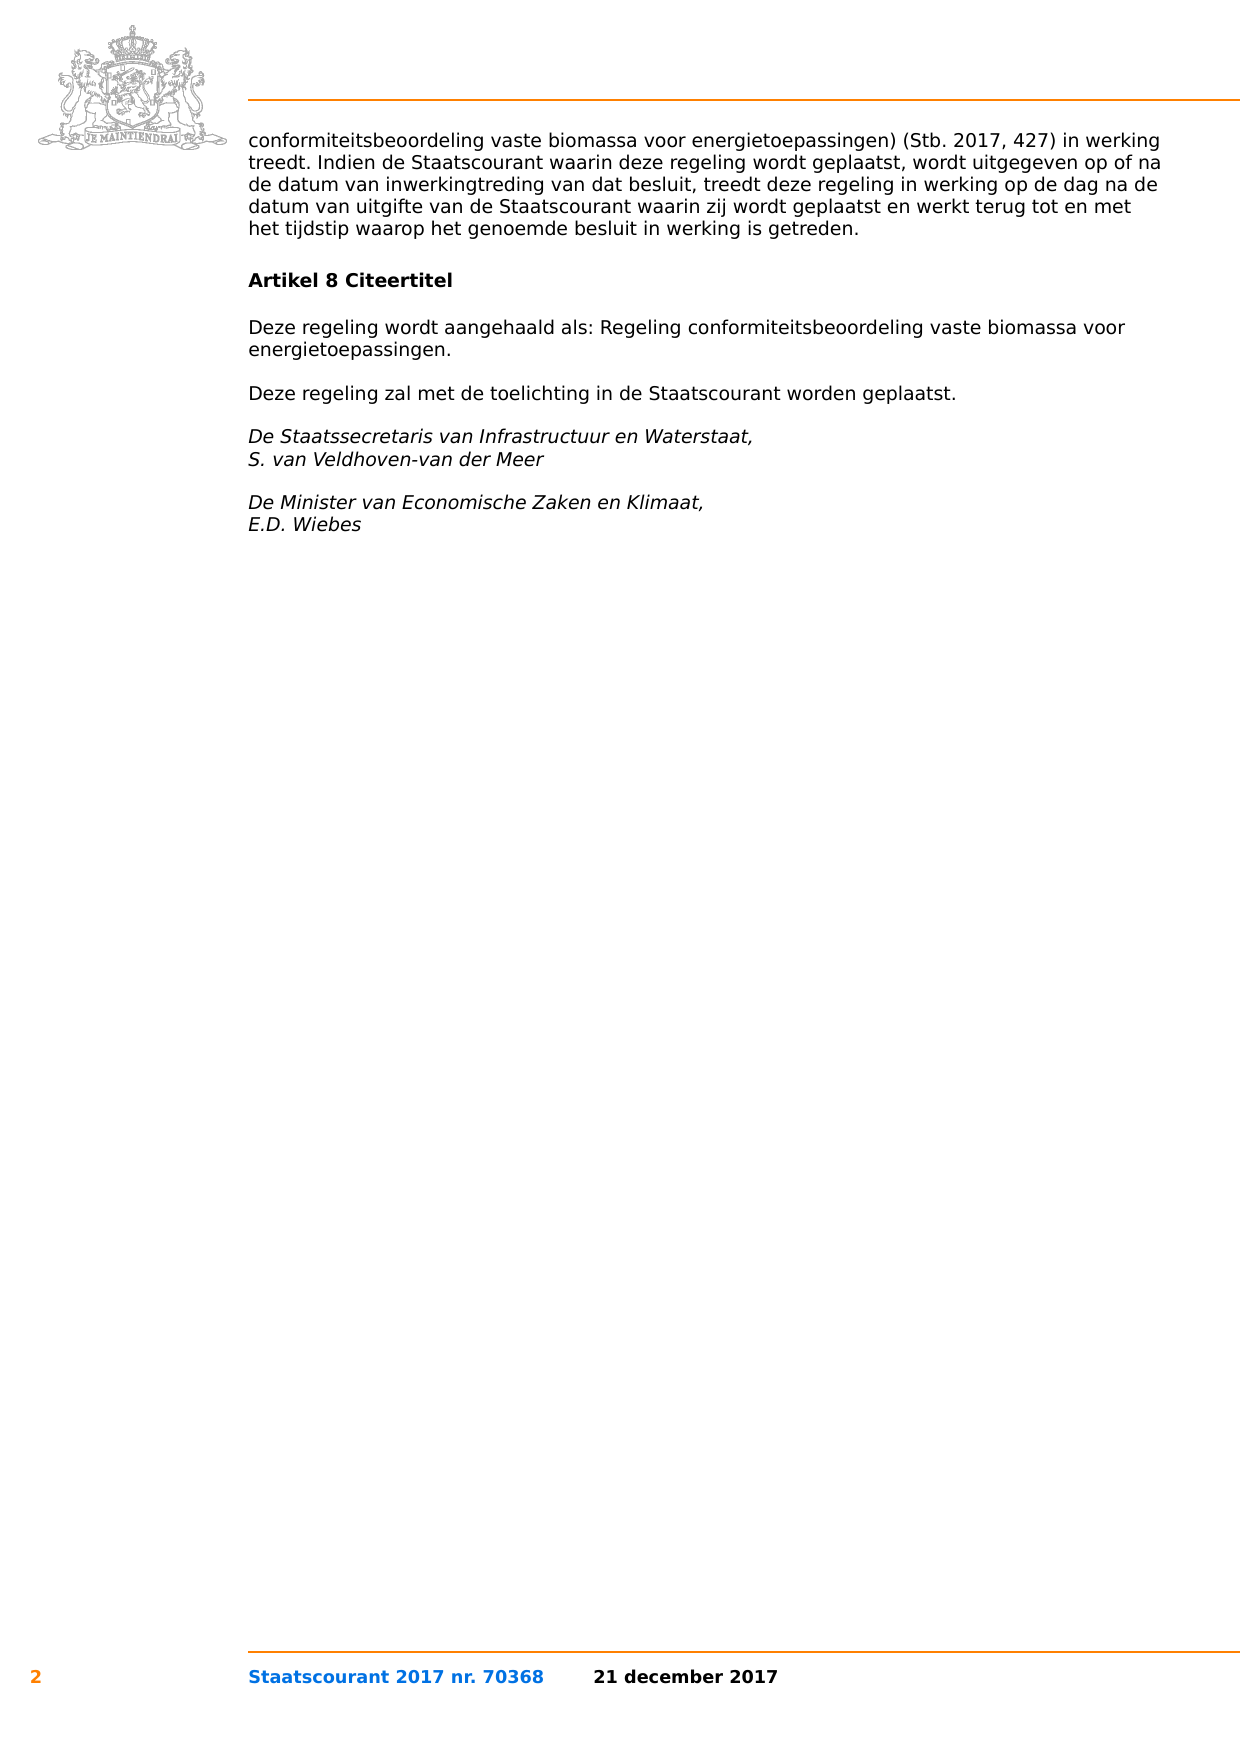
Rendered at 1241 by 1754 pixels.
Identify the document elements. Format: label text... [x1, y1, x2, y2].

text De Staatssecretaris van Infrastructuur en Waterstaat, S. van Veldhoven-van der Meer [248, 426, 1163, 470]
picture [38, 25, 227, 150]
text conformiteitsbeoordeling vaste biomassa voor energietoepassingen) (Stb. 2017, 427) in werking treedt. Indien de Staatscourant waarin deze regeling wordt geplaatst, wordt uitgegeven op of na de datum van inwerkingtreding van dat besluit, treedt deze regeling in werking op de dag na de datum van uitgifte van de Staatscourant waarin zij wordt geplaatst en werkt terug tot en met het tijdstip waarop het genoemde besluit in werking is getreden. [248, 130, 1163, 240]
subtitle Artikel 8 Citeertitel [248, 270, 1163, 292]
text De Minister van Economische Zaken en Klimaat, E.D. Wiebes [248, 492, 1163, 536]
text Deze regeling zal met de toelichting in de Staatscourant worden geplaatst. [248, 383, 1163, 404]
text Deze regeling wordt aangehaald als: Regeling conformiteitsbeoordeling vaste biomassa voor energietoepassingen. [248, 317, 1163, 361]
